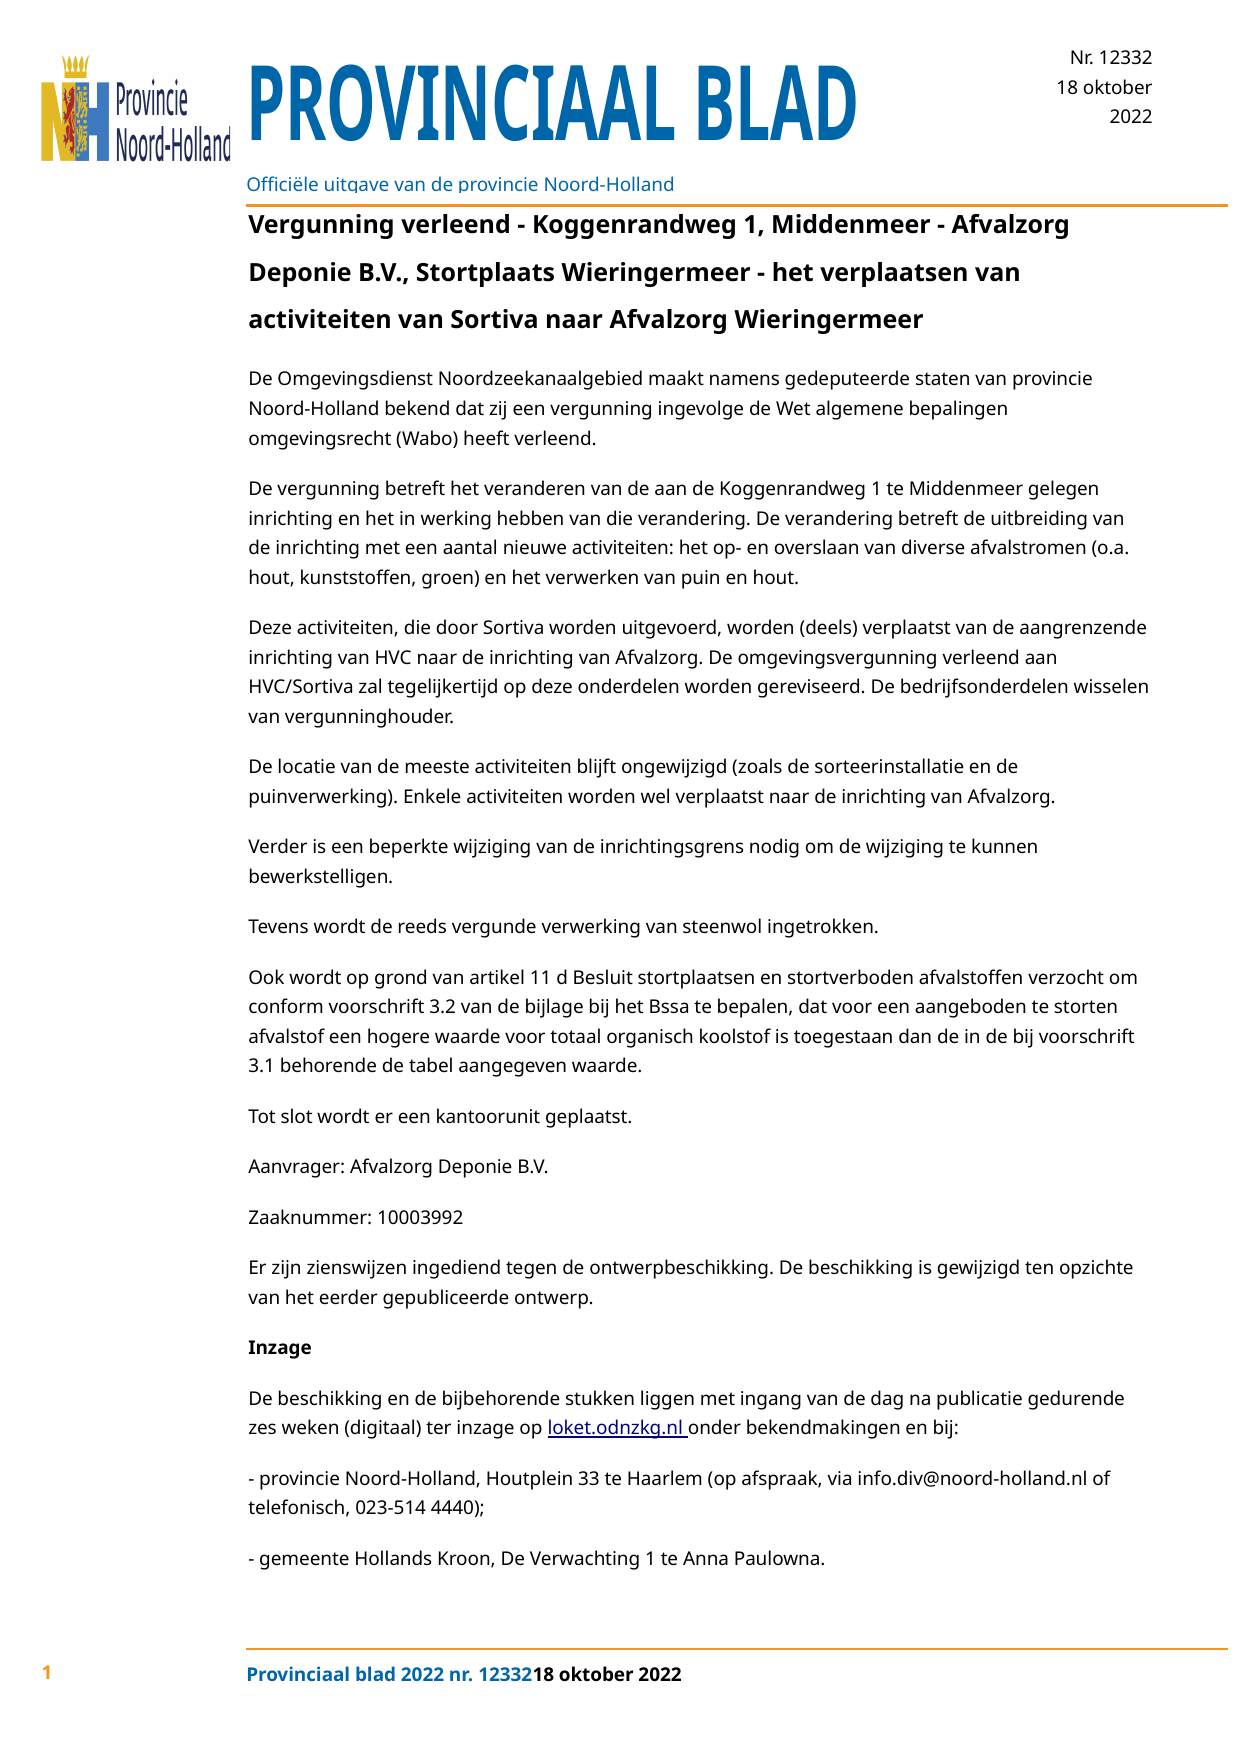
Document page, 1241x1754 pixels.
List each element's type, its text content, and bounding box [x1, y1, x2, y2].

text Zaaknummer: 10003992 [248, 1204, 1152, 1229]
text Deze activiteiten, die door Sortiva worden uitgevoerd, worden (deels) verplaatst van de aangrenzende inrichting van HVC naar de inrichting van Afvalzorg. De omgevingsvergunning verleend aan HVC/Sortiva zal tegelijkertijd op deze onderdelen worden gereviseerd. De bedrijfsonderdelen wisselen van vergunninghouder. [248, 614, 1152, 729]
text - provincie Noord-Holland, Houtplein 33 te Haarlem (op afspraak, via info.div@noord-holland.nl of telefonisch, 023-514 4440); [248, 1465, 1152, 1520]
text De beschikking en de bijbehorende stukken liggen met ingang van de dag na publicatie gedurende zes weken (digitaal) ter inzage op loket.odnzkg.nl onder bekendmakingen en bij: [248, 1385, 1152, 1440]
text Inzage [248, 1334, 1152, 1360]
text Ook wordt op grond van artikel 11 d Besluit stortplaatsen en stortverboden afvalstoffen verzocht om conform voorschrift 3.2 van de bijlage bij het Bssa te bepalen, dat voor een aangeboden te storten afvalstof een hogere waarde voor totaal organisch koolstof is toegestaan dan de in de bij voorschrift 3.1 behorende de tabel aangegeven waarde. [248, 964, 1152, 1078]
text De Omgevingsdienst Noordzeekanaalgebied maakt namens gedeputeerde staten van provincie Noord-Holland bekend dat zij een vergunning ingevolge de Wet algemene bepalingen omgevingsrecht (Wabo) heeft verleend. [248, 366, 1152, 450]
text De locatie van de meeste activiteiten blijft ongewijzigd (zoals de sorteerinstallatie en de puinverwerking). Enkele activiteiten worden wel verplaatst naar de inrichting van Afvalzorg. [248, 753, 1152, 809]
text Vergunning verleend - Koggenrandweg 1, Middenmeer - Afvalzorg Deponie B.V., Stortplaats Wieringermeer - het verplaatsen van activiteiten van Sortiva naar Afvalzorg Wieringermeer [248, 207, 1152, 336]
text - gemeente Hollands Kroon, De Verwachting 1 te Anna Paulowna. [248, 1545, 1152, 1570]
text Verder is een beperkte wijziging van de inrichtingsgrens nodig om de wijziging te kunnen bewerkstelligen. [248, 833, 1152, 889]
text Tevens wordt de reeds vergunde verwerking van steenwol ingetrokken. [248, 913, 1152, 939]
text De vergunning betreft het veranderen van de aan de Koggenrandweg 1 te Middenmeer gelegen inrichting en het in werking hebben van die verandering. De verandering betreft de uitbreiding van de inrichting met een aantal nieuwe activiteiten: het op- en overslaan van diverse afvalstromen (o.a. hout, kunststoffen, groen) en het verwerken van puin en hout. [248, 475, 1152, 589]
text Er zijn zienswijzen ingediend tegen de ontwerpbeschikking. De beschikking is gewijzigd ten opzichte van het eerder gepubliceerde ontwerp. [248, 1254, 1152, 1309]
picture [41, 47, 231, 172]
text Tot slot wordt er een kantoorunit geplaatst. [248, 1103, 1152, 1129]
text Aanvrager: Afvalzorg Deponie B.V. [248, 1153, 1152, 1179]
